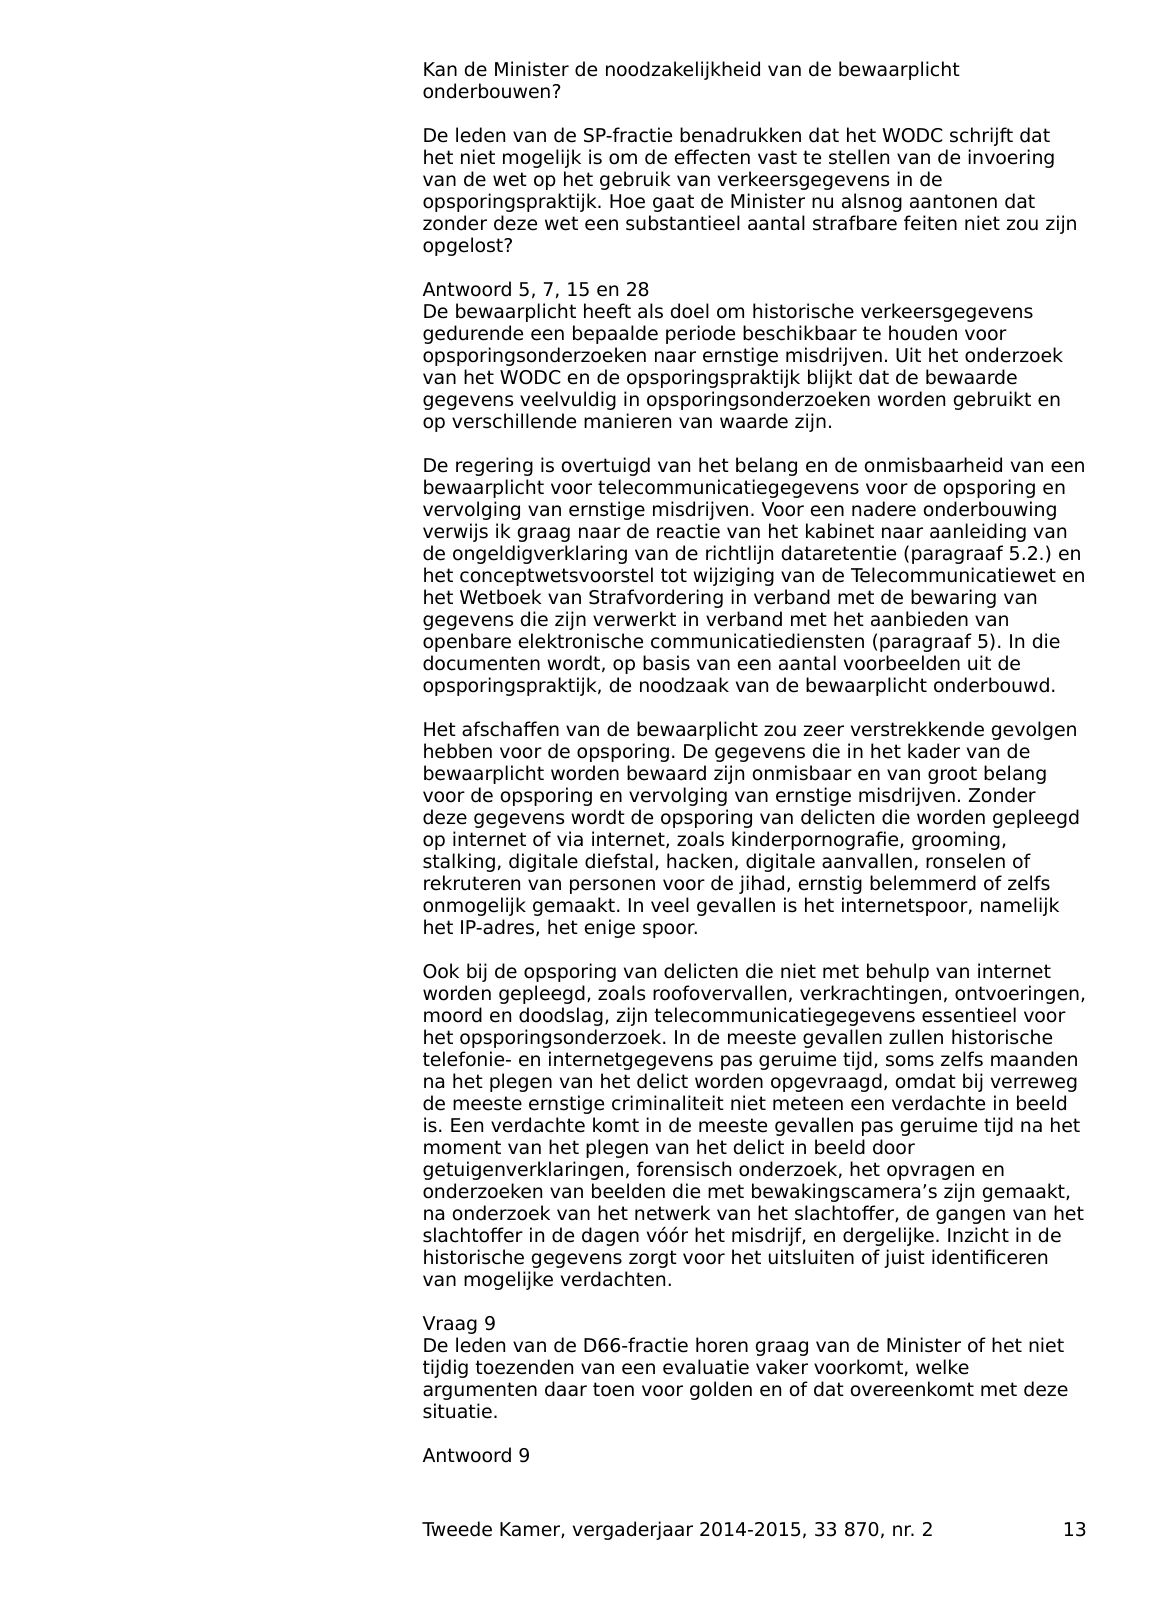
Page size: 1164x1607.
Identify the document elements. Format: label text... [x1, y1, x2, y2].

text Antwoord 9 [422, 1445, 1087, 1467]
text Kan de Minister de noodzakelijkheid van de bewaarplicht onderbouwen? [422, 59, 1087, 103]
text Ook bij de opsporing van delicten die niet met behulp van internet worden gepleegd, zoals roofovervallen, verkrachtingen, ontvoeringen, moord en doodslag, zijn telecommunicatiegegevens essentieel voor het opsporingsonderzoek. In de meeste gevallen zullen historische telefonie- en internetgegevens pas geruime tijd, soms zelfs maanden na het plegen van het delict worden opgevraagd, omdat bij verreweg de meeste ernstige criminaliteit niet meteen een verdachte in beeld is. Een verdachte komt in de meeste gevallen pas geruime tijd na het moment van het plegen van het delict in beeld door getuigenverklaringen, forensisch onderzoek, het opvragen en onderzoeken van beelden die met bewakingscamera’s zijn gemaakt, na onderzoek van het netwerk van het slachtoffer, de gangen van het slachtoffer in de dagen vóór het misdrijf, en dergelijke. Inzicht in de historische gegevens zorgt voor het uitsluiten of juist identificeren van mogelijke verdachten. [422, 961, 1087, 1291]
text Vraag 9 [422, 1313, 1087, 1335]
text De bewaarplicht heeft als doel om historische verkeersgegevens gedurende een bepaalde periode beschikbaar te houden voor opsporingsonderzoeken naar ernstige misdrijven. Uit het onderzoek van het WODC en de opsporingspraktijk blijkt dat de bewaarde gegevens veelvuldig in opsporingsonderzoeken worden gebruikt en op verschillende manieren van waarde zijn. [422, 301, 1087, 433]
text De leden van de SP-fractie benadrukken dat het WODC schrijft dat het niet mogelijk is om de effecten vast te stellen van de invoering van de wet op het gebruik van verkeersgegevens in de opsporingspraktijk. Hoe gaat de Minister nu alsnog aantonen dat zonder deze wet een substantieel aantal strafbare feiten niet zou zijn opgelost? [422, 125, 1087, 257]
text De regering is overtuigd van het belang en de onmisbaarheid van een bewaarplicht voor telecommunicatiegegevens voor de opsporing en vervolging van ernstige misdrijven. Voor een nadere onderbouwing verwijs ik graag naar de reactie van het kabinet naar aanleiding van de ongeldigverklaring van de richtlijn dataretentie (paragraaf 5.2.) en het conceptwetsvoorstel tot wijziging van de Telecommunicatiewet en het Wetboek van Strafvordering in verband met de bewaring van gegevens die zijn verwerkt in verband met het aanbieden van openbare elektronische communicatiediensten (paragraaf 5). In die documenten wordt, op basis van een aantal voorbeelden uit de opsporingspraktijk, de noodzaak van de bewaarplicht onderbouwd. [422, 455, 1087, 697]
text Het afschaffen van de bewaarplicht zou zeer verstrekkende gevolgen hebben voor de opsporing. De gegevens die in het kader van de bewaarplicht worden bewaard zijn onmisbaar en van groot belang voor de opsporing en vervolging van ernstige misdrijven. Zonder deze gegevens wordt de opsporing van delicten die worden gepleegd op internet of via internet, zoals kinderpornografie, grooming, stalking, digitale diefstal, hacken, digitale aanvallen, ronselen of rekruteren van personen voor de jihad, ernstig belemmerd of zelfs onmogelijk gemaakt. In veel gevallen is het internetspoor, namelijk het IP-adres, het enige spoor. [422, 719, 1087, 939]
text Antwoord 5, 7, 15 en 28 [422, 279, 1087, 301]
text De leden van de D66-fractie horen graag van de Minister of het niet tijdig toezenden van een evaluatie vaker voorkomt, welke argumenten daar toen voor golden en of dat overeenkomt met deze situatie. [422, 1335, 1087, 1423]
